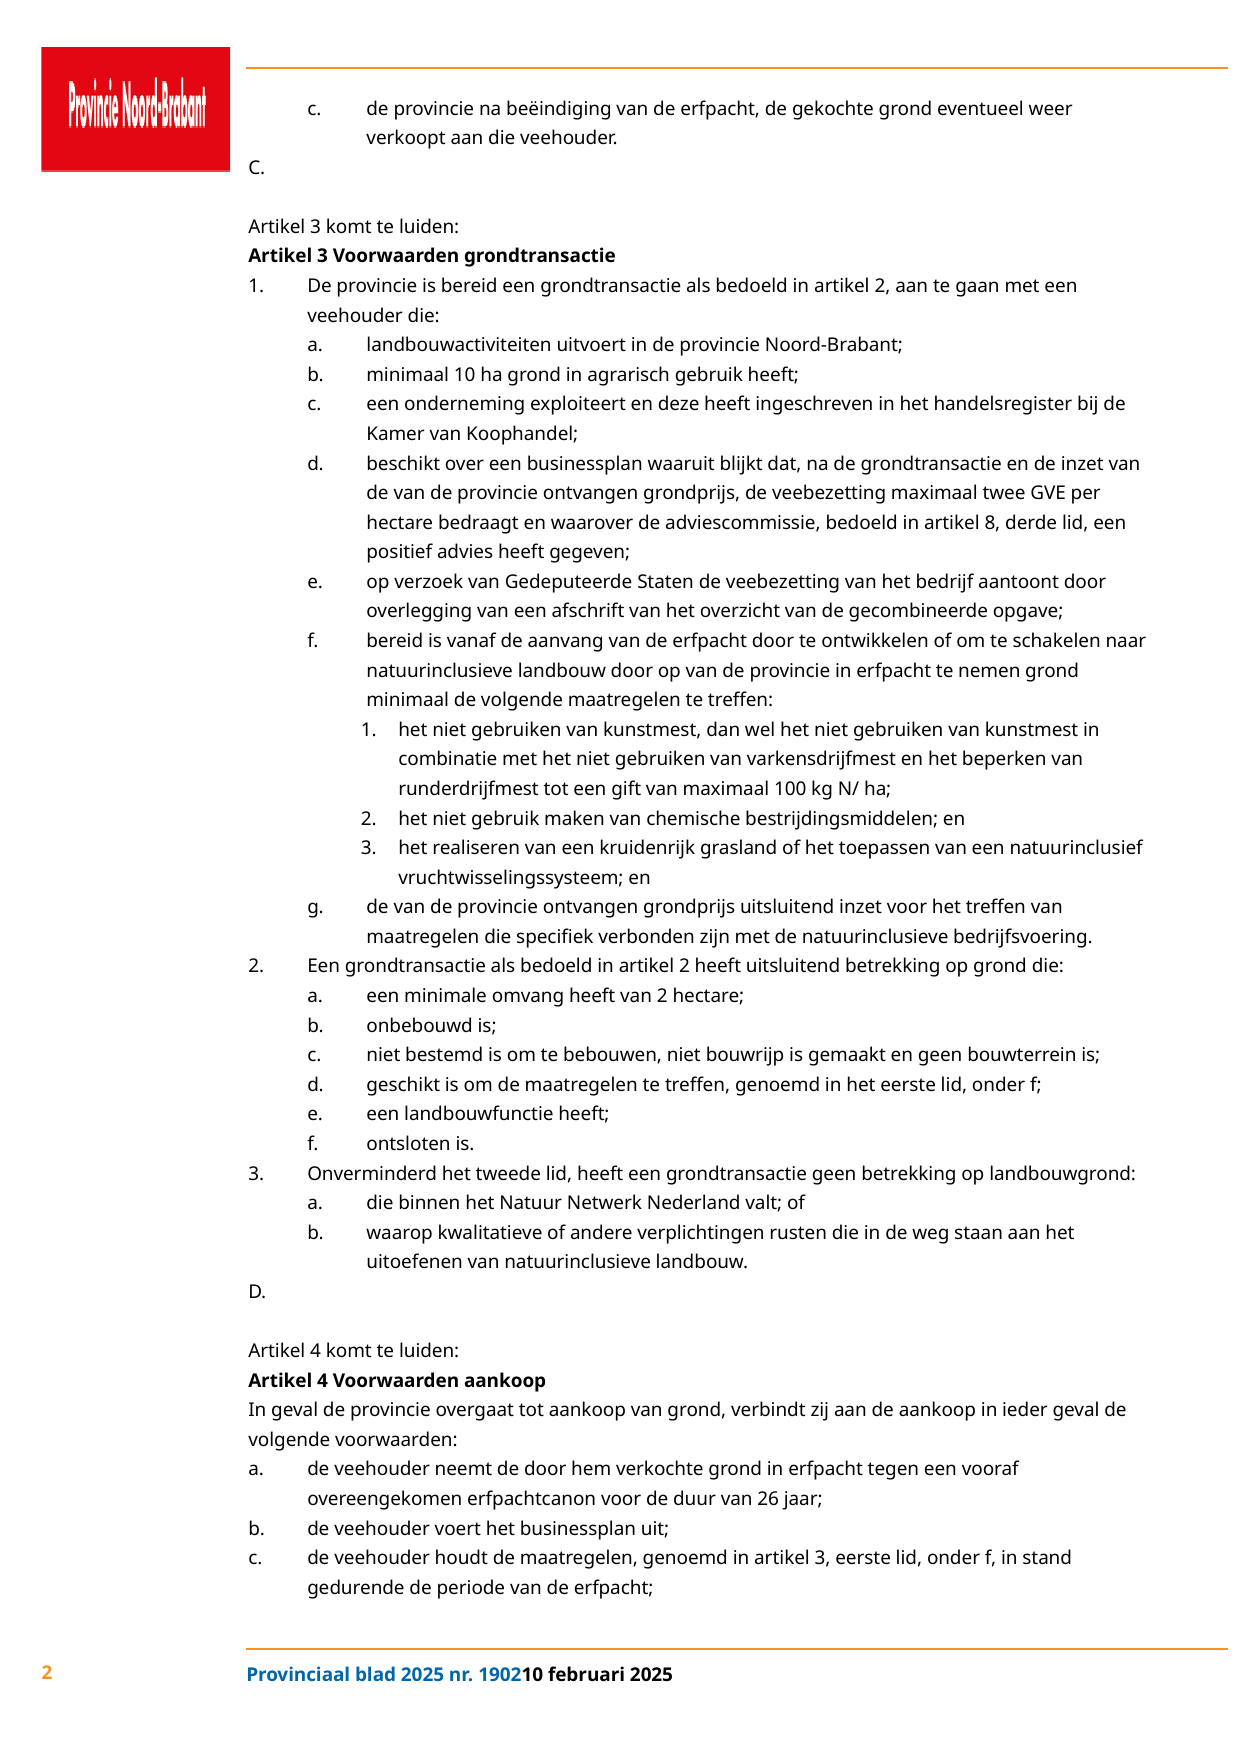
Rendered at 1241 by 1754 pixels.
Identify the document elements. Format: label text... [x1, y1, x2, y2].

list die binnen het Natuur Netwerk Nederland valt; of [307, 1189, 1152, 1215]
text In geval de provincie overgaat tot aankoop van grond, verbindt zij aan de aankoop in ieder geval de volgende voorwaarden: [248, 1396, 1152, 1452]
list minimaal 10 ha grond in agrarisch gebruik heeft; [307, 361, 1152, 387]
list beschikt over een businessplan waaruit blijkt dat, na de grondtransactie en de inzet van de van de provincie ontvangen grondprijs, de veebezetting maximaal twee GVE per hectare bedraagt en waarover de adviescommissie, bedoeld in artikel 8, derde lid, een positief advies heeft gegeven; [307, 450, 1152, 564]
list een minimale omvang heeft van 2 hectare; [307, 982, 1152, 1008]
text Artikel 3 Voorwaarden grondtransactie [248, 243, 1152, 268]
list ontsloten is. [307, 1130, 1152, 1156]
picture [41, 47, 231, 172]
list de provincie na beëindiging van de erfpacht, de gekochte grond eventueel weer verkoopt aan die veehouder. [307, 95, 1152, 150]
list waarop kwalitatieve of andere verplichtingen rusten die in de weg staan aan het uitoefenen van natuurinclusieve landbouw. [307, 1219, 1152, 1274]
list de veehouder voert het businessplan uit; [248, 1515, 1152, 1541]
list de veehouder houdt de maatregelen, genoemd in artikel 3, eerste lid, onder f, in stand gedurende de periode van de erfpacht; [248, 1544, 1152, 1600]
list de veehouder neemt de door hem verkochte grond in erfpacht tegen een vooraf overeengekomen erfpachtcanon voor de duur van 26 jaar; [248, 1456, 1152, 1511]
list een landbouwfunctie heeft; [307, 1101, 1152, 1126]
list een onderneming exploiteert en deze heeft ingeschreven in het handelsregister bij de Kamer van Koophandel; [307, 391, 1152, 446]
list de van de provincie ontvangen grondprijs uitsluitend inzet voor het treffen van maatregelen die specifiek verbonden zijn met de natuurinclusieve bedrijfsvoering. [307, 893, 1152, 949]
list De provincie is bereid een grondtransactie als bedoeld in artikel 2, aan te gaan met een veehouder die: [248, 272, 1152, 328]
list Een grondtransactie als bedoeld in artikel 2 heeft uitsluitend betrekking op grond die: [248, 953, 1152, 978]
text Artikel 4 Voorwaarden aankoop [248, 1367, 1152, 1393]
text Artikel 4 komt te luiden: [248, 1337, 1152, 1363]
list geschikt is om de maatregelen te treffen, genoemd in het eerste lid, onder f; [307, 1071, 1152, 1097]
list landbouwactiviteiten uitvoert in de provincie Noord-Brabant; [307, 331, 1152, 357]
list Onverminderd het tweede lid, heeft een grondtransactie geen betrekking op landbouwgrond: [248, 1160, 1152, 1186]
list onbebouwd is; [307, 1012, 1152, 1038]
list bereid is vanaf de aanvang van de erfpacht door te ontwikkelen of om te schakelen naar natuurinclusieve landbouw door op van de provincie in erfpacht te nemen grond minimaal de volgende maatregelen te treffen: [307, 627, 1152, 712]
text Artikel 3 komt te luiden: [248, 213, 1152, 239]
text C. [248, 154, 1152, 180]
list het niet gebruik maken van chemische bestrijdingsmiddelen; en [361, 805, 1152, 831]
text D. [248, 1278, 1152, 1304]
list op verzoek van Gedeputeerde Staten de veebezetting van het bedrijf aantoont door overlegging van een afschrift van het overzicht van de gecombineerde opgave; [307, 568, 1152, 623]
list het realiseren van een kruidenrijk grasland of het toepassen van een natuurinclusief vruchtwisselingssysteem; en [361, 834, 1152, 890]
list niet bestemd is om te bebouwen, niet bouwrijp is gemaakt en geen bouwterrein is; [307, 1041, 1152, 1067]
list het niet gebruiken van kunstmest, dan wel het niet gebruiken van kunstmest in combinatie met het niet gebruiken van varkensdrijfmest en het beperken van runderdrijfmest tot een gift van maximaal 100 kg N/ ha; [361, 716, 1152, 801]
